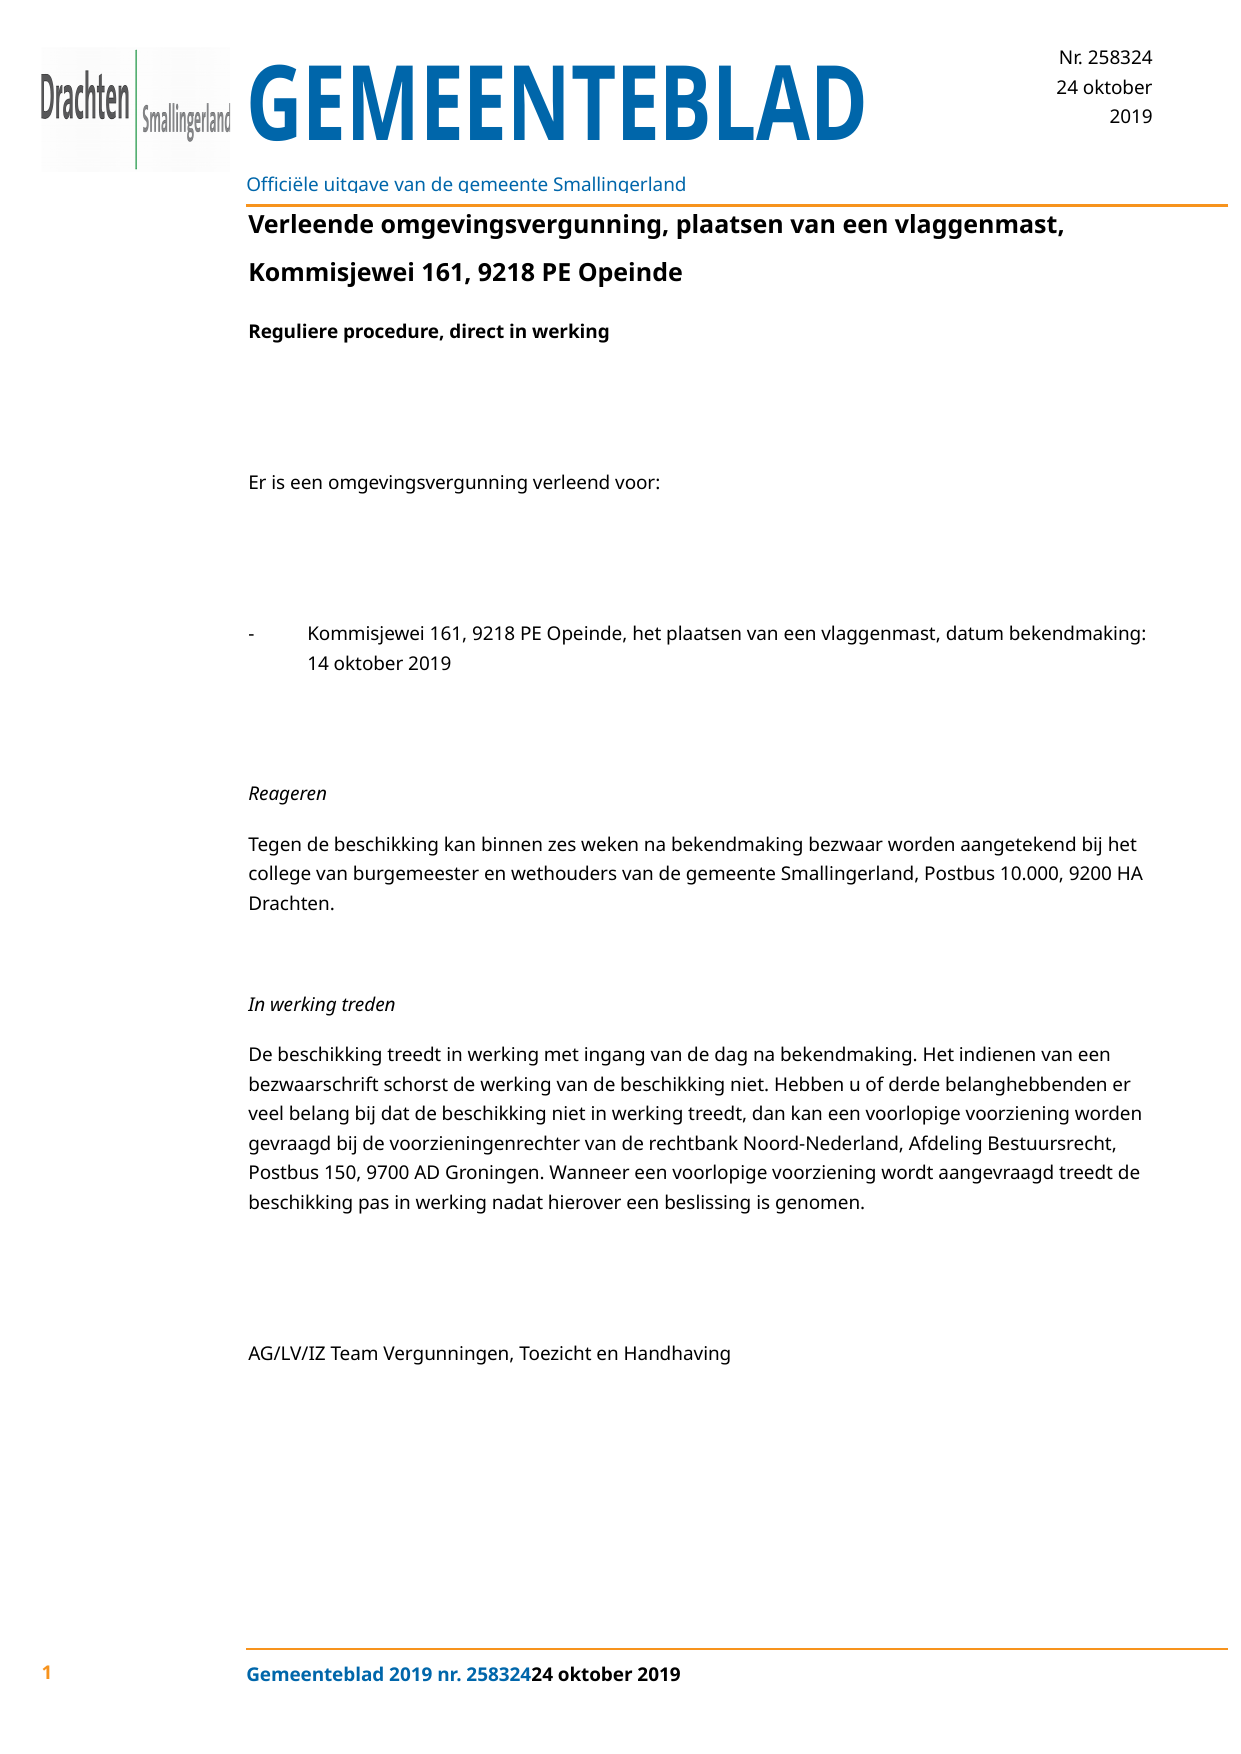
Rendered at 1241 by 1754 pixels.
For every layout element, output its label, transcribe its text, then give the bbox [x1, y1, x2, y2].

text De beschikking treedt in werking met ingang van de dag na bekendmaking. Het indienen van een bezwaarschrift schorst de werking van de beschikking niet. Hebben u of derde belanghebbenden er veel belang bij dat de beschikking niet in werking treedt, dan kan een voorlopige voorziening worden gevraagd bij de voorzieningenrechter van de rechtbank Noord-Nederland, Afdeling Bestuursrecht, Postbus 150, 9700 AD Groningen. Wanneer een voorlopige voorziening wordt aangevraagd treedt de beschikking pas in werking nadat hierover een beslissing is genomen. [248, 1041, 1152, 1215]
text Tegen de beschikking kan binnen zes weken na bekendmaking bezwaar worden aangetekend bij het college van burgemeester en wethouders van de gemeente Smallingerland, Postbus 10.000, 9200 HA Drachten. [248, 831, 1152, 916]
text In werking treden [248, 991, 1152, 1017]
text Reguliere procedure, direct in werking [248, 318, 1152, 344]
text Reageren [248, 780, 1152, 806]
text Verleende omgevingsvergunning, plaatsen van een vlaggenmast, Kommisjewei 161, 9218 PE Opeinde [248, 207, 1152, 288]
text AG/LV/IZ Team Vergunningen, Toezicht en Handhaving [248, 1340, 1152, 1366]
list Kommisjewei 161, 9218 PE Opeinde, het plaatsen van een vlaggenmast, datum bekendmaking: 14 oktober 2019 [248, 620, 1152, 676]
text Er is een omgevingsvergunning verleend voor: [248, 469, 1152, 495]
picture [41, 47, 231, 172]
